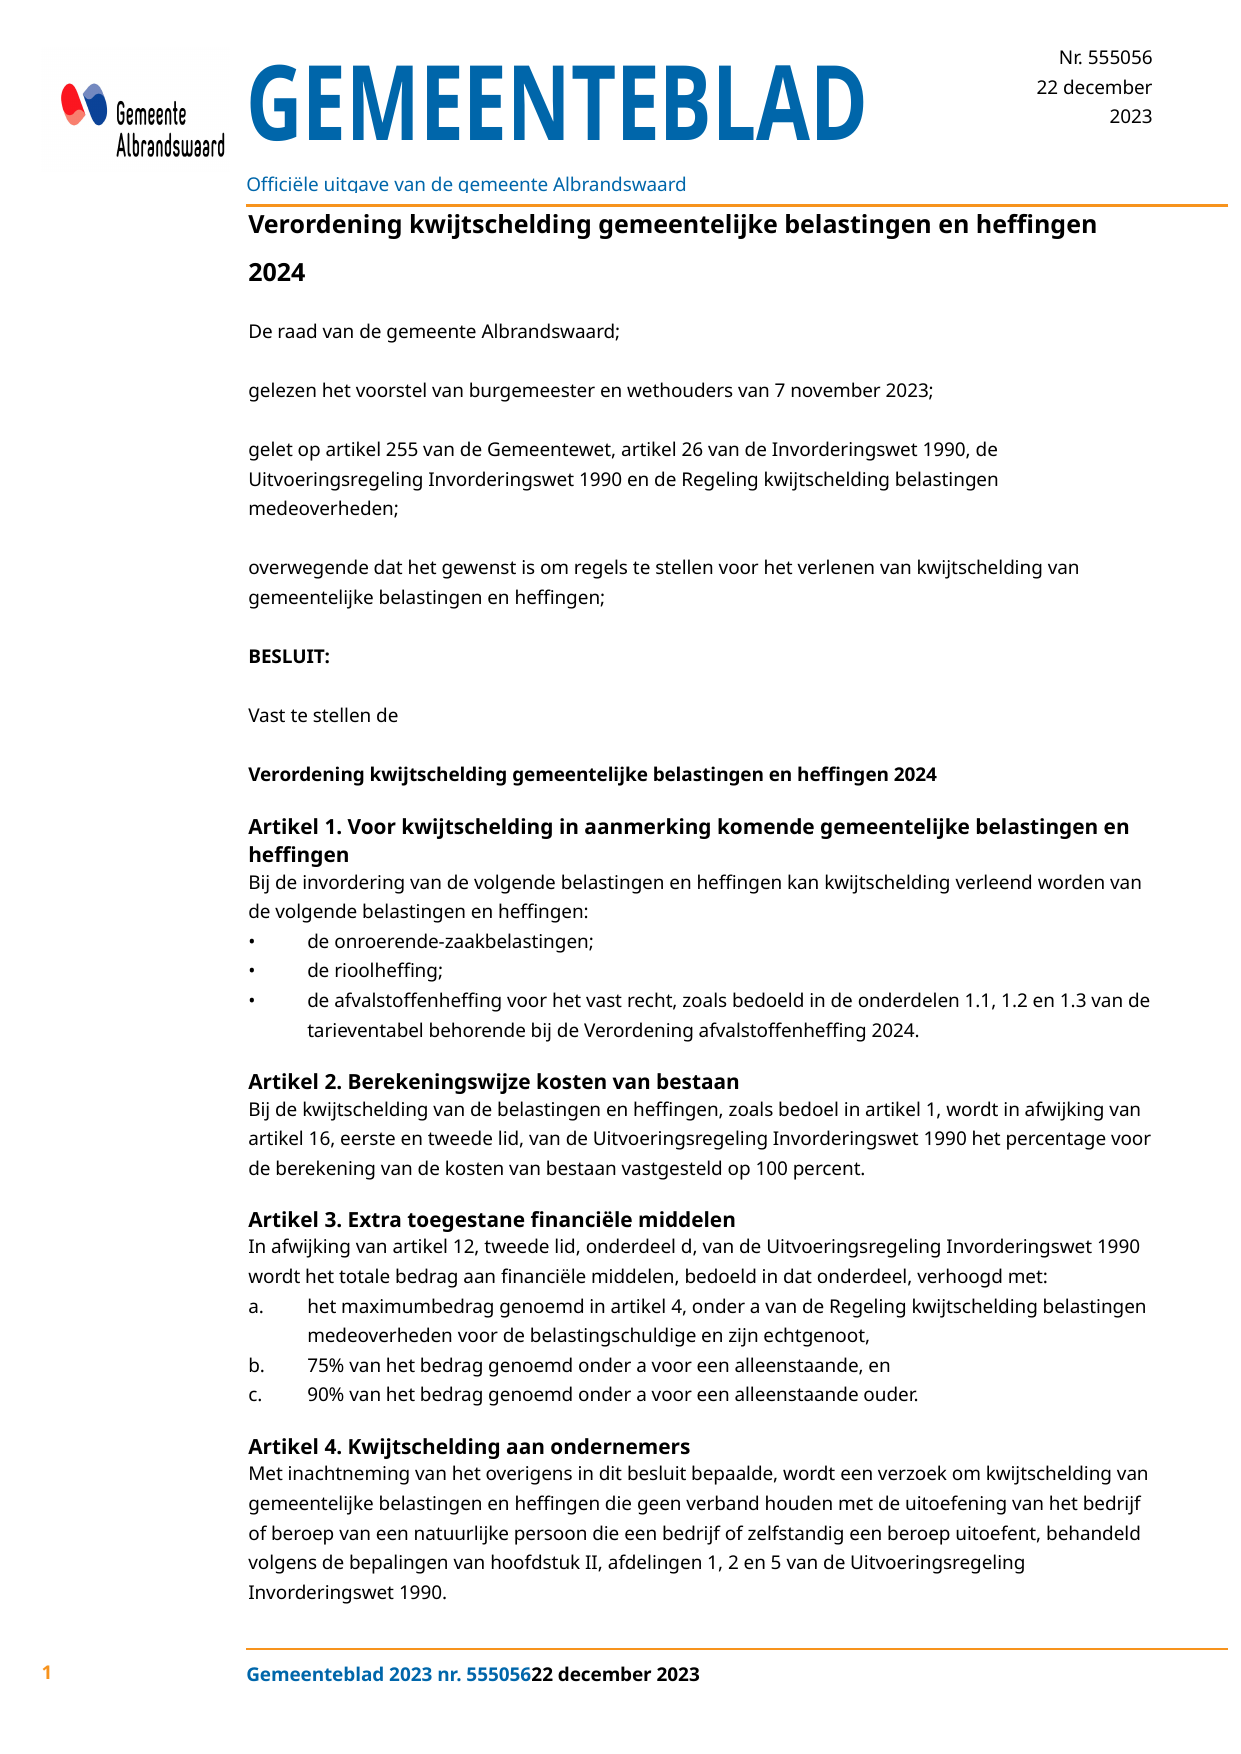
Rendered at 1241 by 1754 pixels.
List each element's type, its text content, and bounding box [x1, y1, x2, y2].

text Artikel 1. Voor kwijtschelding in aanmerking komende gemeentelijke belastingen en heffingen [248, 812, 1152, 869]
list het maximumbedrag genoemd in artikel 4, onder a van de Regeling kwijtschelding belastingen medeoverheden voor de belastingschuldige en zijn echtgenoot, [248, 1293, 1152, 1348]
list de afvalstoffenheffing voor het vast recht, zoals bedoeld in de onderdelen 1.1, 1.2 en 1.3 van de tarieventabel behorende bij de Verordening afvalstoffenheffing 2024. [248, 987, 1152, 1043]
text Vast te stellen de [248, 702, 1152, 728]
list de onroerende-zaakbelastingen; [248, 928, 1152, 954]
text Verordening kwijtschelding gemeentelijke belastingen en heffingen 2024 [248, 762, 1152, 787]
text gelet op artikel 255 van de Gemeentewet, artikel 26 van de Invorderingswet 1990, de Uitvoeringsregeling Invorderingswet 1990 en de Regeling kwijtschelding belastingen medeoverheden; [248, 436, 1152, 521]
text De raad van de gemeente Albrandswaard; [248, 318, 1152, 344]
list 75% van het bedrag genoemd onder a voor een alleenstaande, en [248, 1352, 1152, 1378]
list de rioolheffing; [248, 958, 1152, 983]
text BESLUIT: [248, 643, 1152, 669]
text Bij de kwijtschelding van de belastingen en heffingen, zoals bedoel in artikel 1, wordt in afwijking van artikel 16, eerste en tweede lid, van de Uitvoeringsregeling Invorderingswet 1990 het percentage voor de berekening van de kosten van bestaan vastgesteld op 100 percent. [248, 1096, 1152, 1181]
list 90% van het bedrag genoemd onder a voor een alleenstaande ouder. [248, 1382, 1152, 1407]
text gelezen het voorstel van burgemeester en wethouders van 7 november 2023; [248, 377, 1152, 403]
text Artikel 4. Kwijtschelding aan ondernemers [248, 1432, 1152, 1461]
text Met inachtneming van het overigens in dit besluit bepaalde, wordt een verzoek om kwijtschelding van gemeentelijke belastingen en heffingen die geen verband houden met de uitoefening van het bedrijf of beroep van een natuurlijke persoon die een bedrijf of zelfstandig een beroep uitoefent, behandeld volgens de bepalingen van hoofdstuk II, afdelingen 1, 2 en 5 van de Uitvoeringsregeling Invorderingswet 1990. [248, 1461, 1152, 1604]
text In afwijking van artikel 12, tweede lid, onderdeel d, van de Uitvoeringsregeling Invorderingswet 1990 wordt het totale bedrag aan financiële middelen, bedoeld in dat onderdeel, verhoogd met: [248, 1234, 1152, 1289]
text Verordening kwijtschelding gemeentelijke belastingen en heffingen 2024 [248, 207, 1152, 288]
text Artikel 3. Extra toegestane financiële middelen [248, 1205, 1152, 1234]
text overwegende dat het gewenst is om regels te stellen voor het verlenen van kwijtschelding van gemeentelijke belastingen en heffingen; [248, 554, 1152, 610]
text Artikel 2. Berekeningswijze kosten van bestaan [248, 1067, 1152, 1096]
text Bij de invordering van de volgende belastingen en heffingen kan kwijtschelding verleend worden van de volgende belastingen en heffingen: [248, 869, 1152, 924]
picture [41, 47, 231, 172]
